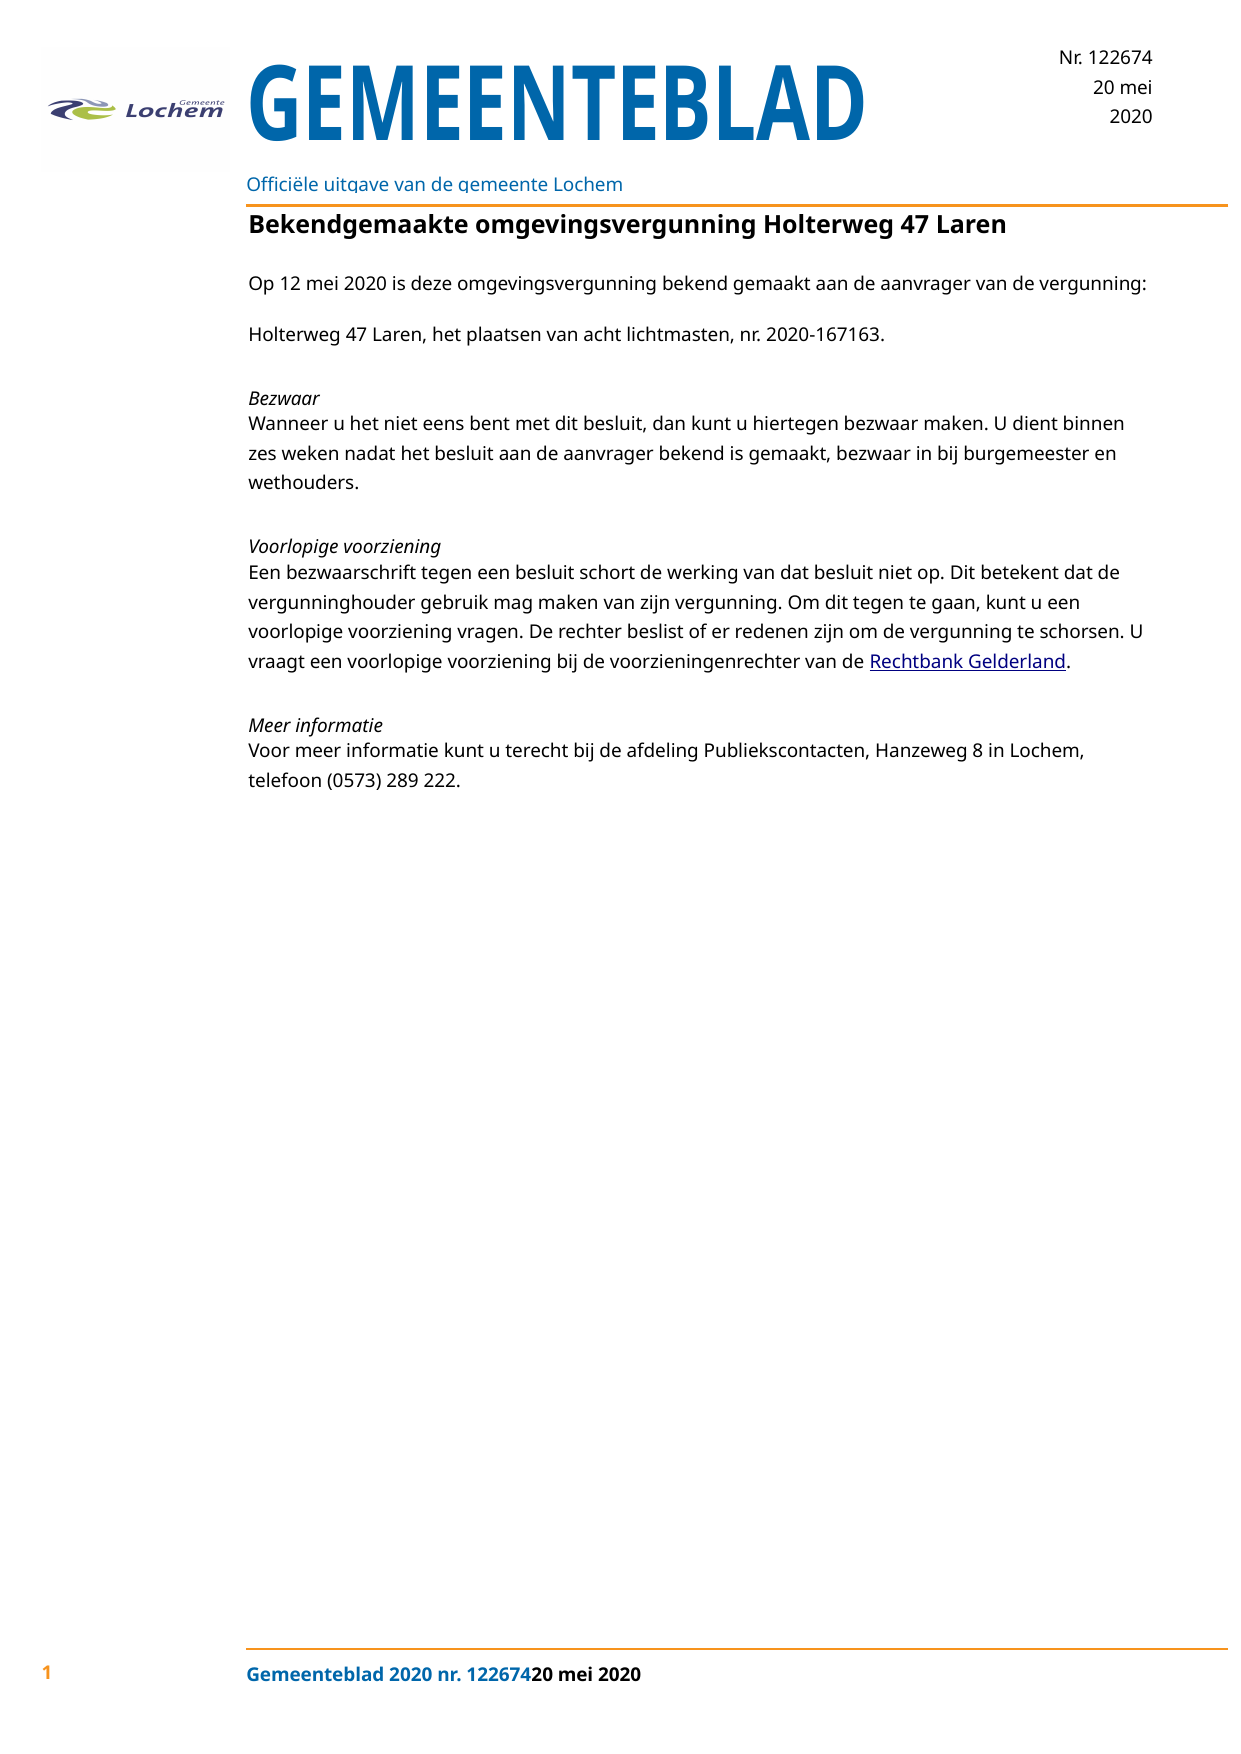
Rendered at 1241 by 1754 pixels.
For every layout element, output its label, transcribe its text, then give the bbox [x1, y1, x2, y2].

text Meer informatie [248, 712, 1152, 738]
text Voorlopige voorziening [248, 533, 1152, 559]
text Bekendgemaakte omgevingsvergunning Holterweg 47 Laren [248, 207, 1152, 241]
text Wanneer u het niet eens bent met dit besluit, dan kunt u hiertegen bezwaar maken. U dient binnen zes weken nadat het besluit aan de aanvrager bekend is gemaakt, bezwaar in bij burgemeester en wethouders. [248, 410, 1152, 495]
text Bezwaar [248, 385, 1152, 410]
text Voor meer informatie kunt u terecht bij de afdeling Publiekscontacten, Hanzeweg 8 in Lochem, telefoon (0573) 289 222. [248, 738, 1152, 793]
picture [41, 47, 231, 172]
text Op 12 mei 2020 is deze omgevingsvergunning bekend gemaakt aan de aanvrager van de vergunning: [248, 270, 1152, 296]
text Holterweg 47 Laren, het plaatsen van acht lichtmasten, nr. 2020-167163. [248, 321, 1152, 346]
text Een bezwaarschrift tegen een besluit schort de werking van dat besluit niet op. Dit betekent dat de vergunninghouder gebruik mag maken van zijn vergunning. Om dit tegen te gaan, kunt u een voorlopige voorziening vragen. De rechter beslist of er redenen zijn om de vergunning te schorsen. U vraagt een voorlopige voorziening bij de voorzieningenrechter van de Rechtbank Gelderland. [248, 559, 1152, 674]
